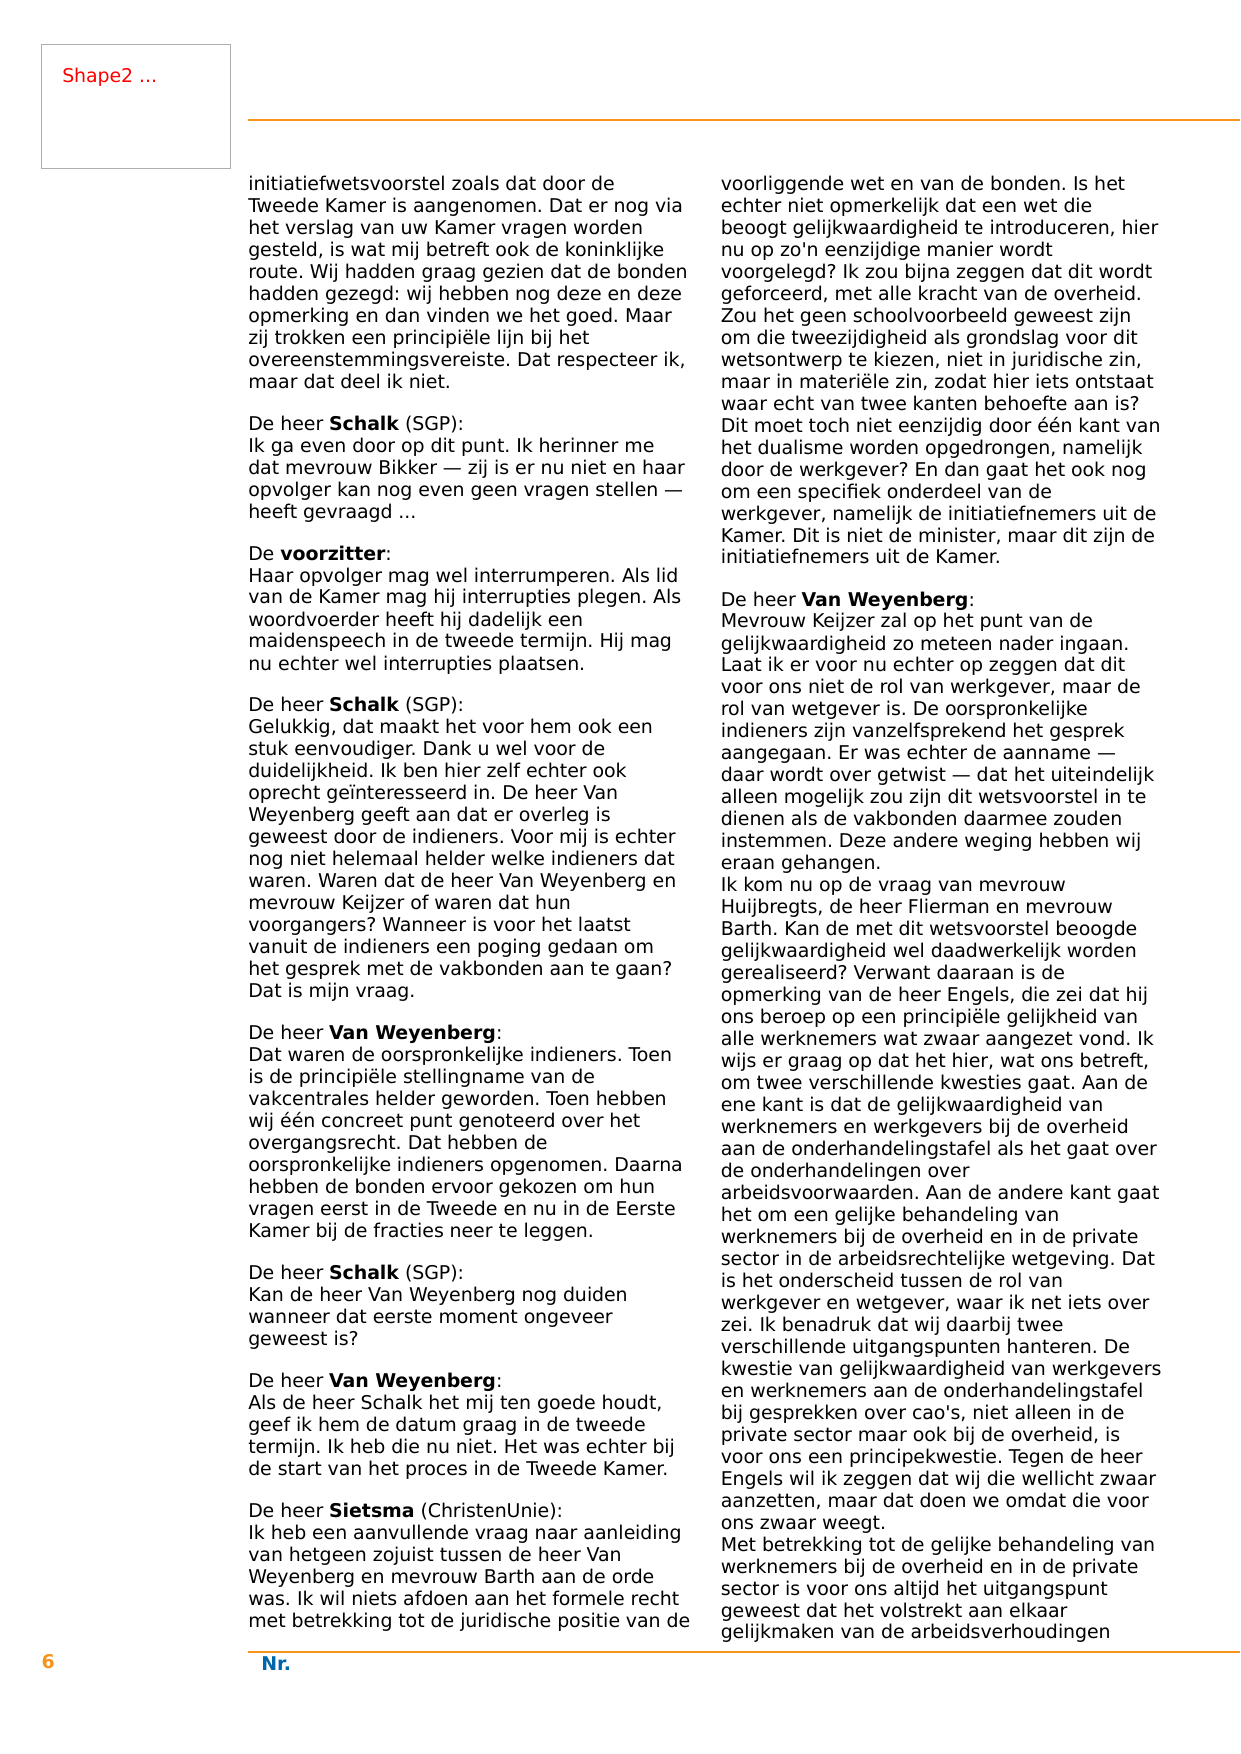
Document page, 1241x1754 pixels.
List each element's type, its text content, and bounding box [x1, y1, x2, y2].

text Ik heb een aanvullende vraag naar aanleiding van hetgeen zojuist tussen de heer Van Weyenberg en mevrouw Barth aan de orde was. Ik wil niets afdoen aan het formele recht met betrekking tot de juridische positie van de [248, 1522, 691, 1632]
text Mevrouw Keijzer zal op het punt van de gelijkwaardigheid zo meteen nader ingaan. Laat ik er voor nu echter op zeggen dat dit voor ons niet de rol van werkgever, maar de rol van wetgever is. De oorspronkelijke indieners zijn vanzelfsprekend het gesprek aangegaan. Er was echter de aanname — daar wordt over getwist — dat het uiteindelijk alleen mogelijk zou zijn dit wetsvoorstel in te dienen als de vakbonden daarmee zouden instemmen. Deze andere weging hebben wij eraan gehangen. [721, 610, 1163, 874]
text De heer Schalk (SGP): [248, 1262, 691, 1284]
text Ik ga even door op dit punt. Ik herinner me dat mevrouw Bikker — zij is er nu niet en haar opvolger kan nog even geen vragen stellen — heeft gevraagd ... [248, 434, 691, 522]
text Ik kom nu op de vraag van mevrouw Huijbregts, de heer Flierman en mevrouw Barth. Kan de met dit wetsvoorstel beoogde gelijkwaardigheid wel daadwerkelijk worden gerealiseerd? Verwant daaraan is de opmerking van de heer Engels, die zei dat hij ons beroep op een principiële gelijkheid van alle werknemers wat zwaar aangezet vond. Ik wijs er graag op dat het hier, wat ons betreft, om twee verschillende kwesties gaat. Aan de ene kant is dat de gelijkwaardigheid van werknemers en werkgevers bij de overheid aan de onderhandelingstafel als het gaat over de onderhandelingen over arbeidsvoorwaarden. Aan de andere kant gaat het om een gelijke behandeling van werknemers bij de overheid en in de private sector in de arbeidsrechtelijke wetgeving. Dat is het onderscheid tussen de rol van werkgever en wetgever, waar ik net iets over zei. Ik benadruk dat wij daarbij twee verschillende uitgangspunten hanteren. De kwestie van gelijkwaardigheid van werkgevers en werknemers aan de onderhandelingstafel bij gesprekken over cao's, niet alleen in de private sector maar ook bij de overheid, is voor ons een principekwestie. Tegen de heer Engels wil ik zeggen dat wij die wellicht zwaar aanzetten, maar dat doen we omdat die voor ons zwaar weegt. [721, 874, 1163, 1533]
text De heer Schalk (SGP): [248, 694, 691, 716]
text Als de heer Schalk het mij ten goede houdt, geef ik hem de datum graag in de tweede termijn. Ik heb die nu niet. Het was echter bij de start van het proces in de Tweede Kamer. [248, 1392, 691, 1480]
text De heer Van Weyenberg: [248, 1022, 691, 1044]
text Kan de heer Van Weyenberg nog duiden wanneer dat eerste moment ongeveer geweest is? [248, 1284, 691, 1350]
text De heer Van Weyenberg: [248, 1370, 691, 1392]
text Haar opvolger mag wel interrumperen. Als lid van de Kamer mag hij interrupties plegen. Als woordvoerder heeft hij dadelijk een maidenspeech in de tweede termijn. Hij mag nu echter wel interrupties plaatsen. [248, 564, 691, 674]
text initiatiefwetsvoorstel zoals dat door de Tweede Kamer is aangenomen. Dat er nog via het verslag van uw Kamer vragen worden gesteld, is wat mij betreft ook de koninklijke route. Wij hadden graag gezien dat de bonden hadden gezegd: wij hebben nog deze en deze opmerking en dan vinden we het goed. Maar zij trokken een principiële lijn bij het overeenstemmingsvereiste. Dat respecteer ik, maar dat deel ik niet. [248, 173, 691, 393]
text De heer Schalk (SGP): [248, 413, 691, 434]
text De voorzitter: [248, 542, 691, 564]
text De heer Sietsma (ChristenUnie): [248, 1500, 691, 1522]
text Met betrekking tot de gelijke behandeling van werknemers bij de overheid en in de private sector is voor ons altijd het uitgangspunt geweest dat het volstrekt aan elkaar gelijkmaken van de arbeidsverhoudingen [721, 1533, 1163, 1643]
text Gelukkig, dat maakt het voor hem ook een stuk eenvoudiger. Dank u wel voor de duidelijkheid. Ik ben hier zelf echter ook oprecht geïnteresseerd in. De heer Van Weyenberg geeft aan dat er overleg is geweest door de indieners. Voor mij is echter nog niet helemaal helder welke indieners dat waren. Waren dat de heer Van Weyenberg en mevrouw Keijzer of waren dat hun voorgangers? Wanneer is voor het laatst vanuit de indieners een poging gedaan om het gesprek met de vakbonden aan te gaan? Dat is mijn vraag. [248, 716, 691, 1002]
text De heer Van Weyenberg: [721, 588, 1163, 610]
text voorliggende wet en van de bonden. Is het echter niet opmerkelijk dat een wet die beoogt gelijkwaardigheid te introduceren, hier nu op zo'n eenzijdige manier wordt voorgelegd? Ik zou bijna zeggen dat dit wordt geforceerd, met alle kracht van de overheid. Zou het geen schoolvoorbeeld geweest zijn om die tweezijdigheid als grondslag voor dit wetsontwerp te kiezen, niet in juridische zin, maar in materiële zin, zodat hier iets ontstaat waar echt van twee kanten behoefte aan is? Dit moet toch niet eenzijdig door één kant van het dualisme worden opgedrongen, namelijk door de werkgever? En dan gaat het ook nog om een specifiek onderdeel van de werkgever, namelijk de initiatiefnemers uit de Kamer. Dit is niet de minister, maar dit zijn de initiatiefnemers uit de Kamer. [721, 173, 1163, 568]
text Dat waren de oorspronkelijke indieners. Toen is de principiële stellingname van de vakcentrales helder geworden. Toen hebben wij één concreet punt genoteerd over het overgangsrecht. Dat hebben de oorspronkelijke indieners opgenomen. Daarna hebben de bonden ervoor gekozen om hun vragen eerst in de Tweede en nu in de Eerste Kamer bij de fracties neer te leggen. [248, 1044, 691, 1242]
